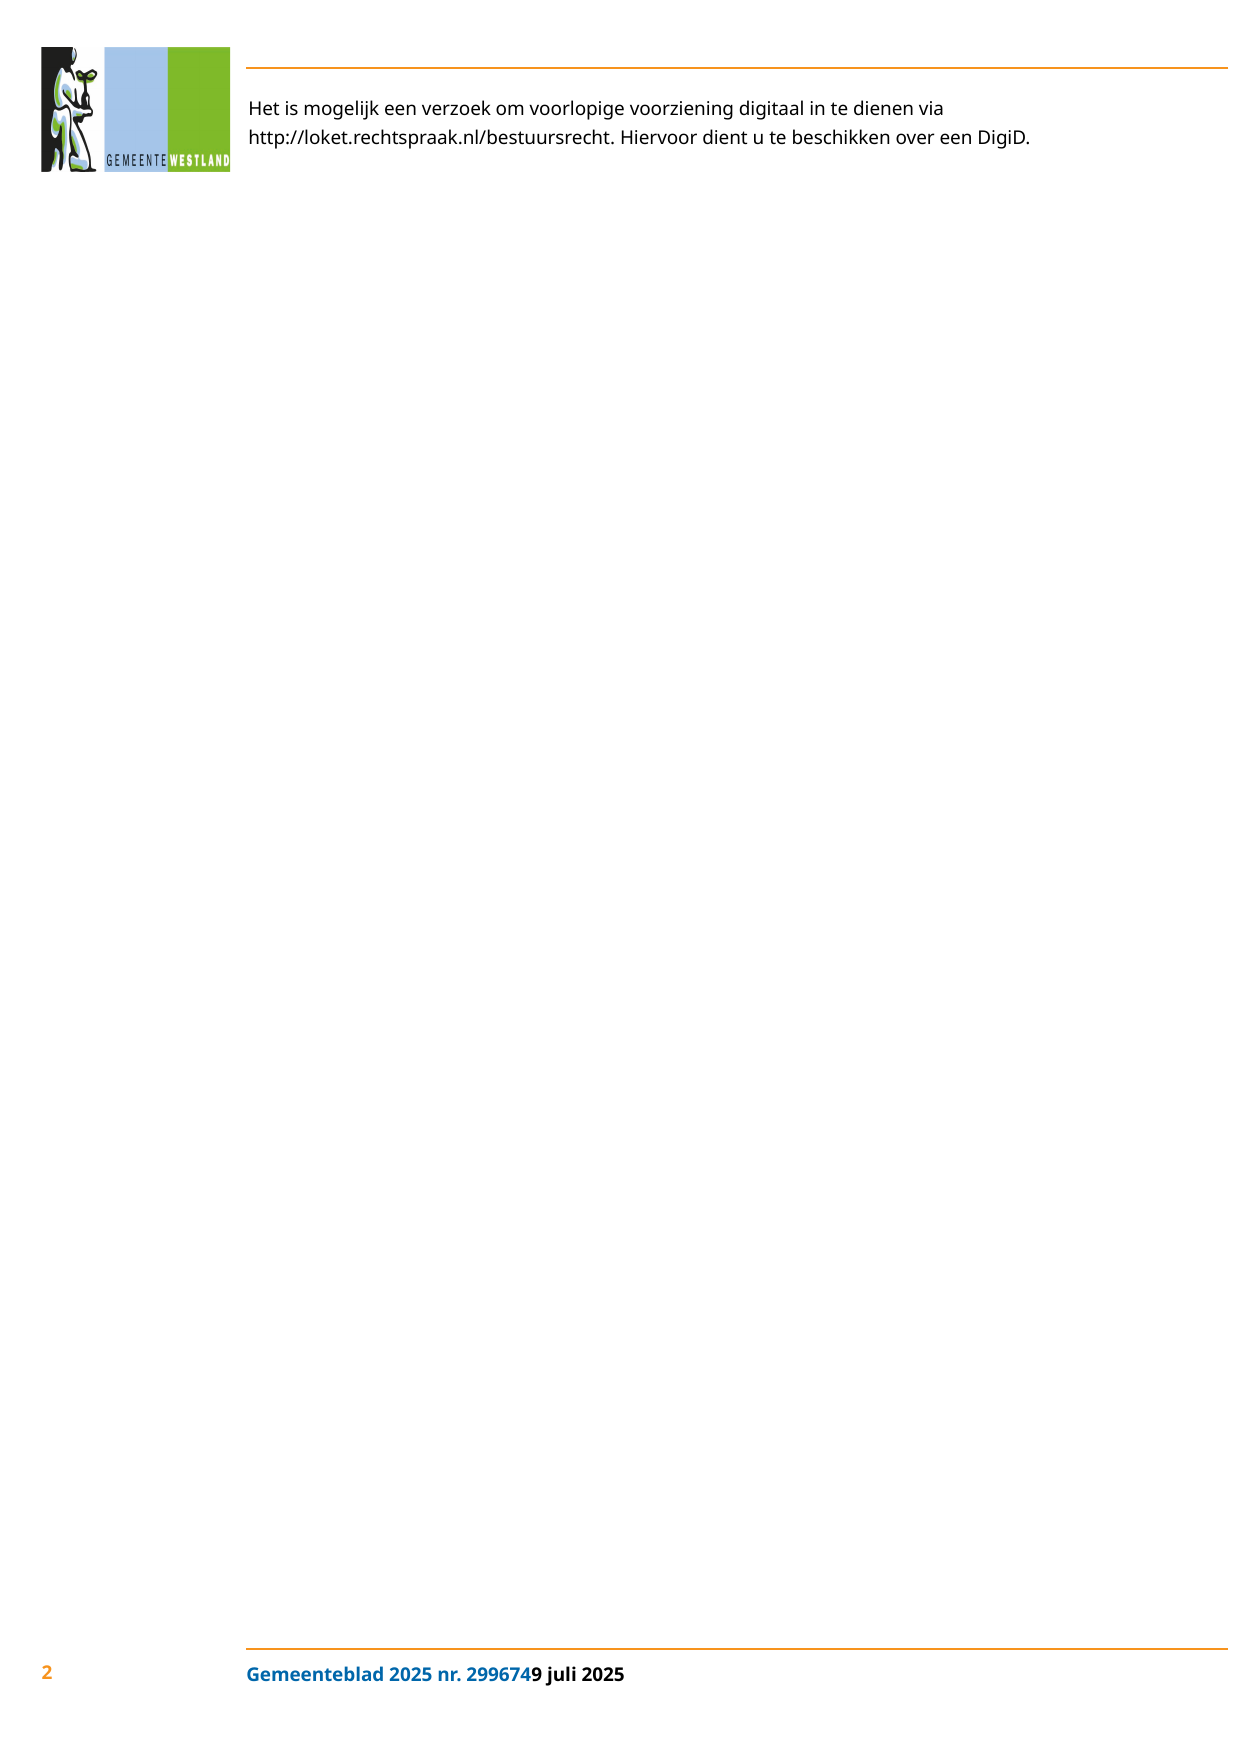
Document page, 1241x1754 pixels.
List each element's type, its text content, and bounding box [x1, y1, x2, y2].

text Het is mogelijk een verzoek om voorlopige voorziening digitaal in te dienen via http://loket.rechtspraak.nl/bestuursrecht. Hiervoor dient u te beschikken over een DigiD. [248, 95, 1152, 150]
picture [41, 47, 231, 172]
